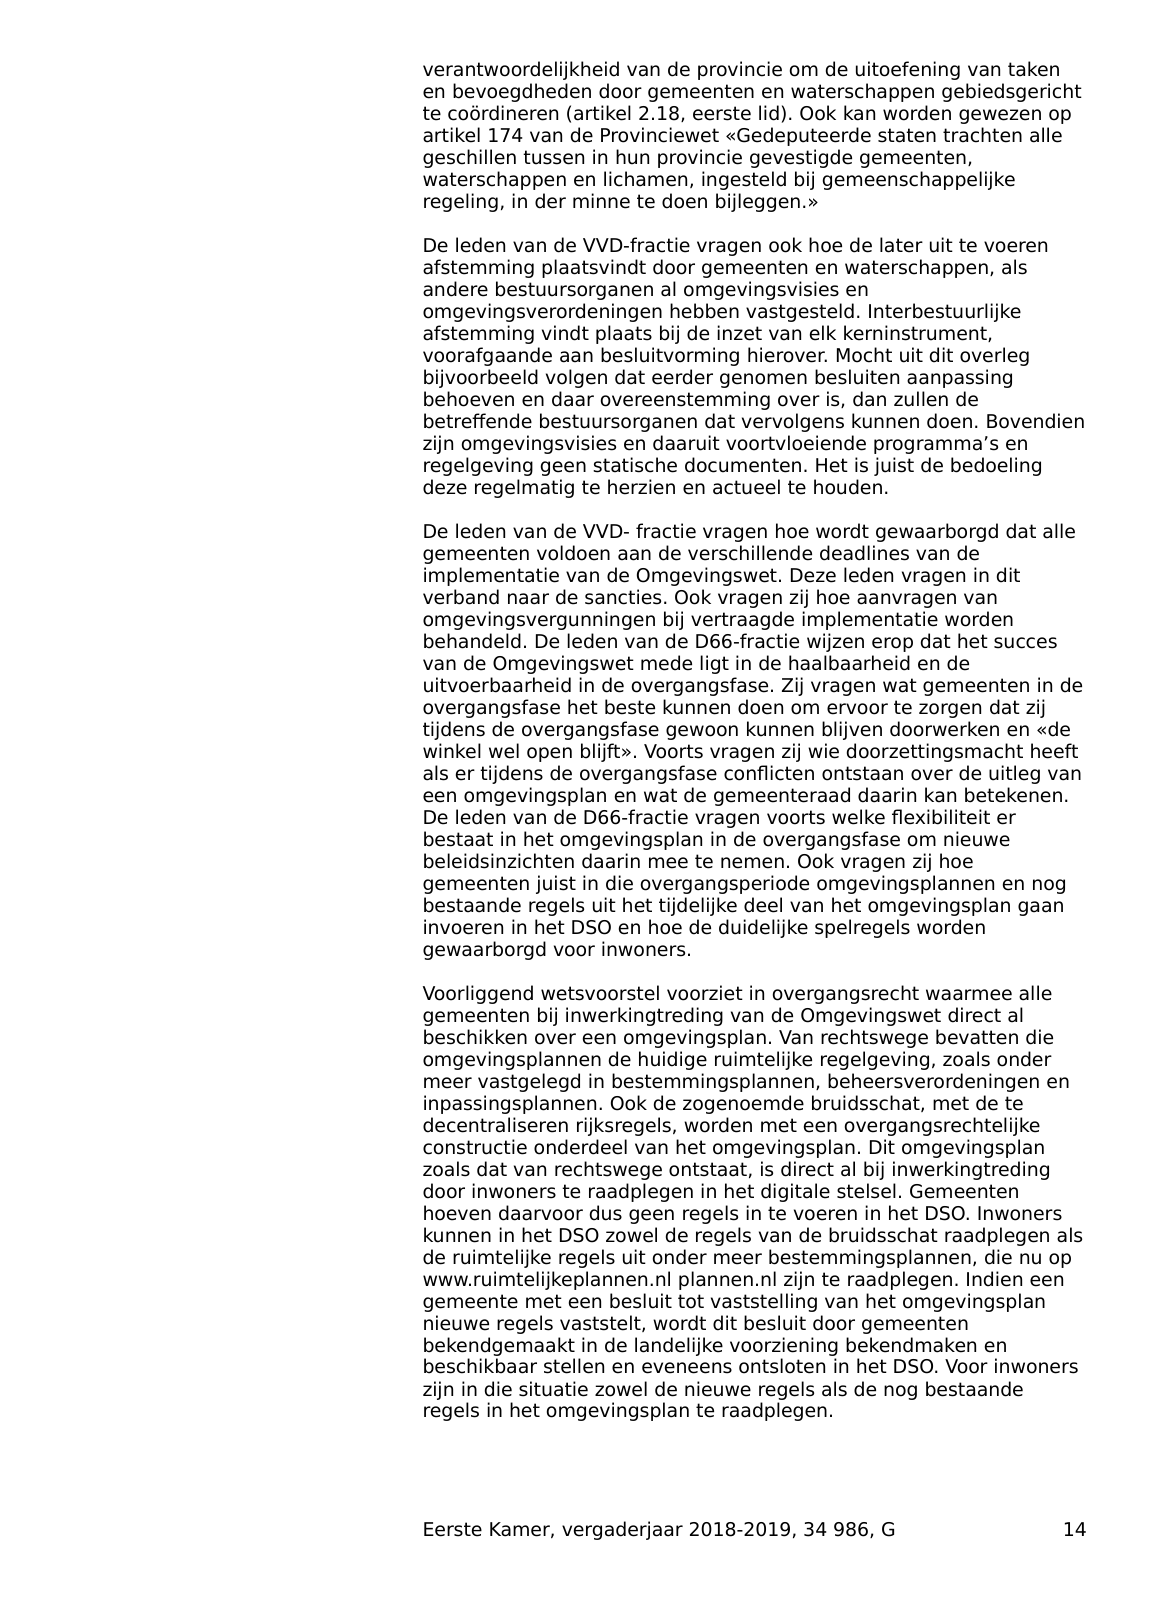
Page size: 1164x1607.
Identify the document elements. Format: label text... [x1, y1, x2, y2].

text Voorliggend wetsvoorstel voorziet in overgangsrecht waarmee alle gemeenten bij inwerkingtreding van de Omgevingswet direct al beschikken over een omgevingsplan. Van rechtswege bevatten die omgevingsplannen de huidige ruimtelijke regelgeving, zoals onder meer vastgelegd in bestemmingsplannen, beheersverordeningen en inpassingsplannen. Ook de zogenoemde bruidsschat, met de te decentraliseren rijksregels, worden met een overgangsrechtelijke constructie onderdeel van het omgevingsplan. Dit omgevingsplan zoals dat van rechtswege ontstaat, is direct al bij inwerkingtreding door inwoners te raadplegen in het digitale stelsel. Gemeenten hoeven daarvoor dus geen regels in te voeren in het DSO. Inwoners kunnen in het DSO zowel de regels van de bruidsschat raadplegen als de ruimtelijke regels uit onder meer bestemmingsplannen, die nu op www.ruimtelijkeplannen.nl plannen.nl zijn te raadplegen. Indien een gemeente met een besluit tot vaststelling van het omgevingsplan nieuwe regels vaststelt, wordt dit besluit door gemeenten bekendgemaakt in de landelijke voorziening bekendmaken en beschikbaar stellen en eveneens ontsloten in het DSO. Voor inwoners zijn in die situatie zowel de nieuwe regels als de nog bestaande regels in het omgevingsplan te raadplegen. [422, 983, 1087, 1422]
text De leden van de VVD-fractie vragen ook hoe de later uit te voeren afstemming plaatsvindt door gemeenten en waterschappen, als andere bestuursorganen al omgevingsvisies en omgevingsverordeningen hebben vastgesteld. Interbestuurlijke afstemming vindt plaats bij de inzet van elk kerninstrument, voorafgaande aan besluitvorming hierover. Mocht uit dit overleg bijvoorbeeld volgen dat eerder genomen besluiten aanpassing behoeven en daar overeenstemming over is, dan zullen de betreffende bestuursorganen dat vervolgens kunnen doen. Bovendien zijn omgevingsvisies en daaruit voortvloeiende programma’s en regelgeving geen statische documenten. Het is juist de bedoeling deze regelmatig te herzien en actueel te houden. [422, 235, 1087, 499]
text De leden van de VVD- fractie vragen hoe wordt gewaarborgd dat alle gemeenten voldoen aan de verschillende deadlines van de implementatie van de Omgevingswet. Deze leden vragen in dit verband naar de sancties. Ook vragen zij hoe aanvragen van omgevingsvergunningen bij vertraagde implementatie worden behandeld. De leden van de D66-fractie wijzen erop dat het succes van de Omgevingswet mede ligt in de haalbaarheid en de uitvoerbaarheid in de overgangsfase. Zij vragen wat gemeenten in de overgangsfase het beste kunnen doen om ervoor te zorgen dat zij tijdens de overgangsfase gewoon kunnen blijven doorwerken en «de winkel wel open blijft». Voorts vragen zij wie doorzettingsmacht heeft als er tijdens de overgangsfase conflicten ontstaan over de uitleg van een omgevingsplan en wat de gemeenteraad daarin kan betekenen. De leden van de D66-fractie vragen voorts welke flexibiliteit er bestaat in het omgevingsplan in de overgangsfase om nieuwe beleidsinzichten daarin mee te nemen. Ook vragen zij hoe gemeenten juist in die overgangsperiode omgevingsplannen en nog bestaande regels uit het tijdelijke deel van het omgevingsplan gaan invoeren in het DSO en hoe de duidelijke spelregels worden gewaarborgd voor inwoners. [422, 521, 1087, 961]
text verantwoordelijkheid van de provincie om de uitoefening van taken en bevoegdheden door gemeenten en waterschappen gebiedsgericht te coördineren (artikel 2.18, eerste lid). Ook kan worden gewezen op artikel 174 van de Provinciewet «Gedeputeerde staten trachten alle geschillen tussen in hun provincie gevestigde gemeenten, waterschappen en lichamen, ingesteld bij gemeenschappelijke regeling, in der minne te doen bijleggen.» [422, 59, 1087, 213]
